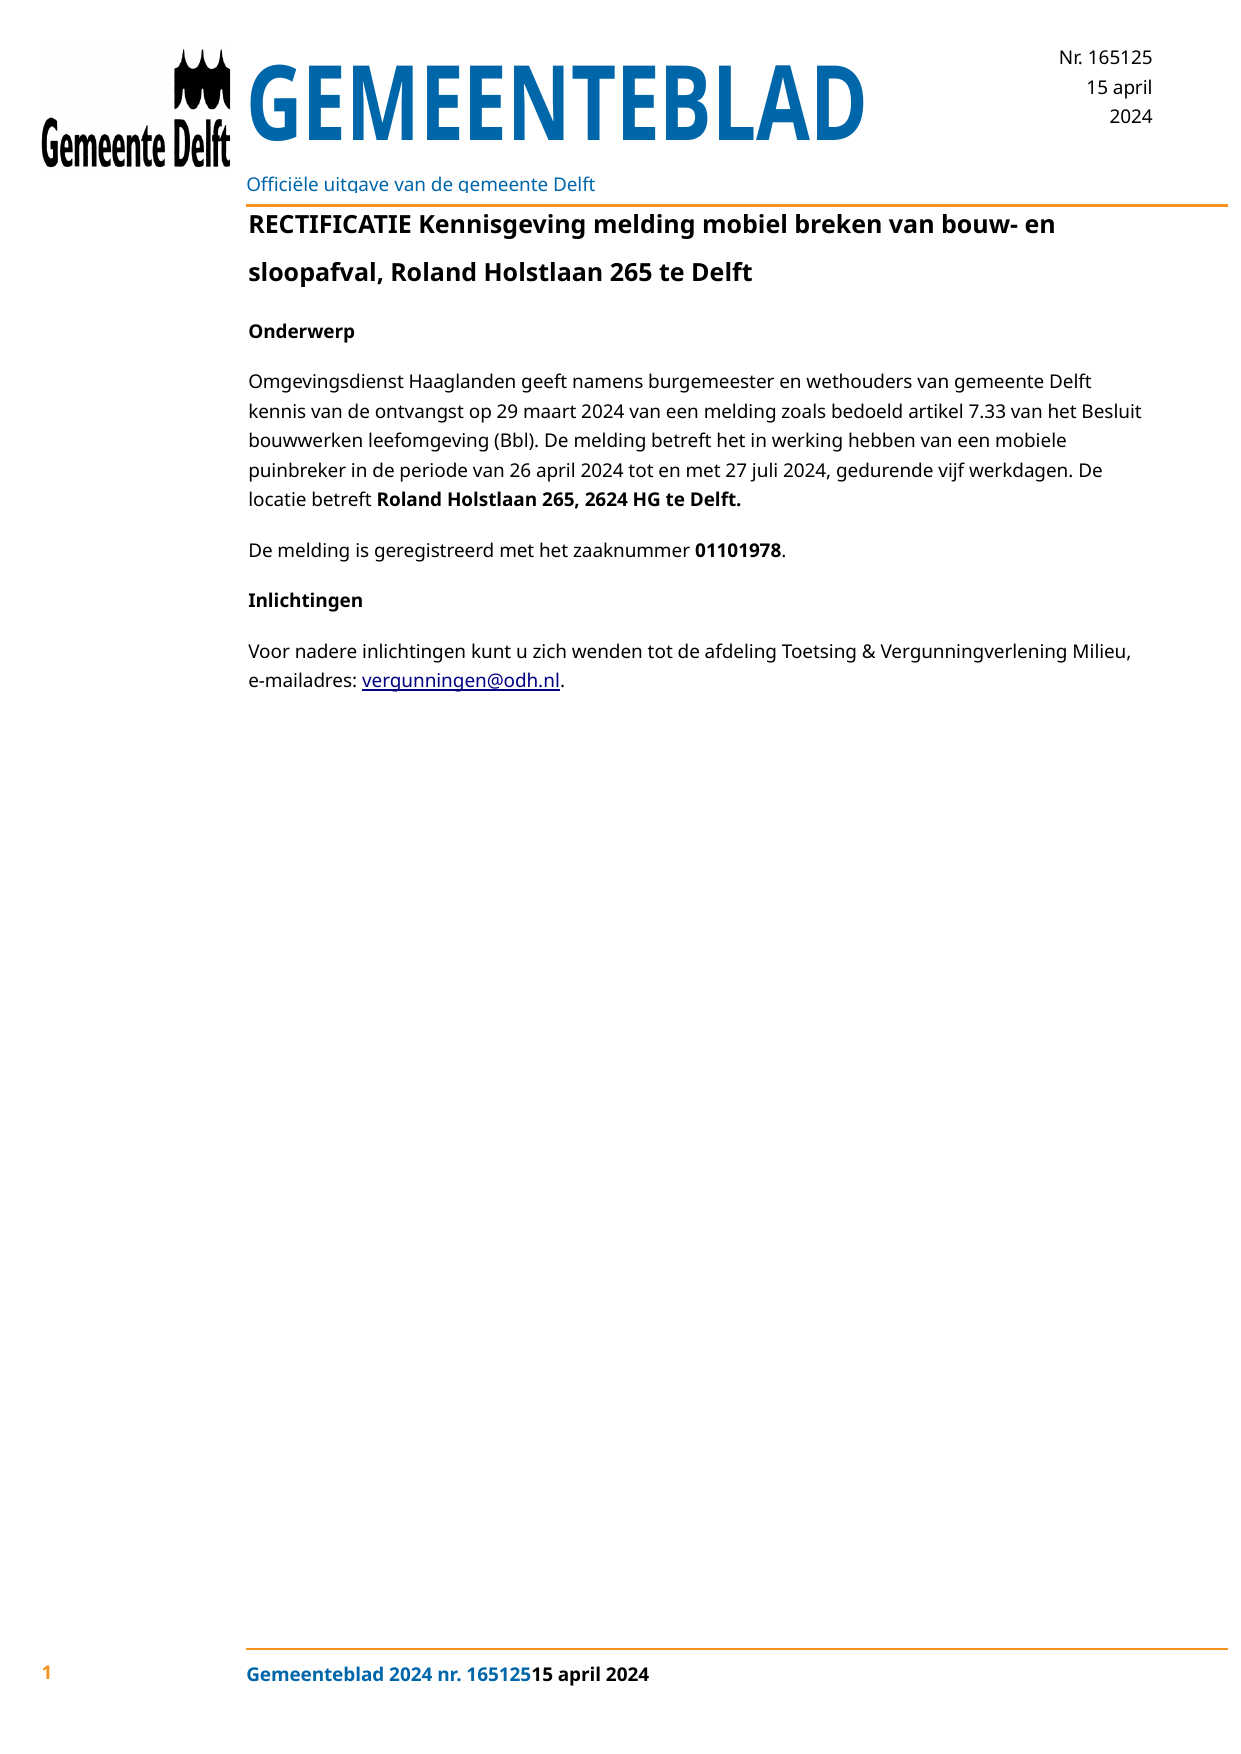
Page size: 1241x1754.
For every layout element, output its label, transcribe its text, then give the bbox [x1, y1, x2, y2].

text Onderwerp [248, 318, 1152, 344]
text Omgevingsdienst Haaglanden geeft namens burgemeester en wethouders van gemeente Delft kennis van de ontvangst op 29 maart 2024 van een melding zoals bedoeld artikel 7.33 van het Besluit bouwwerken leefomgeving (Bbl). De melding betreft het in werking hebben van een mobiele puinbreker in de periode van 26 april 2024 tot en met 27 juli 2024, gedurende vijf werkdagen. De locatie betreft Roland Holstlaan 265, 2624 HG te Delft. [248, 368, 1152, 512]
text Voor nadere inlichtingen kunt u zich wenden tot de afdeling Toetsing & Vergunningverlening Milieu, e-mailadres: vergunningen@odh.nl. [248, 638, 1152, 693]
text De melding is geregistreerd met het zaaknummer 01101978. [248, 537, 1152, 563]
picture [41, 47, 231, 172]
text RECTIFICATIE Kennisgeving melding mobiel breken van bouw- en sloopafval, Roland Holstlaan 265 te Delft [248, 207, 1152, 288]
text Inlichtingen [248, 587, 1152, 613]
